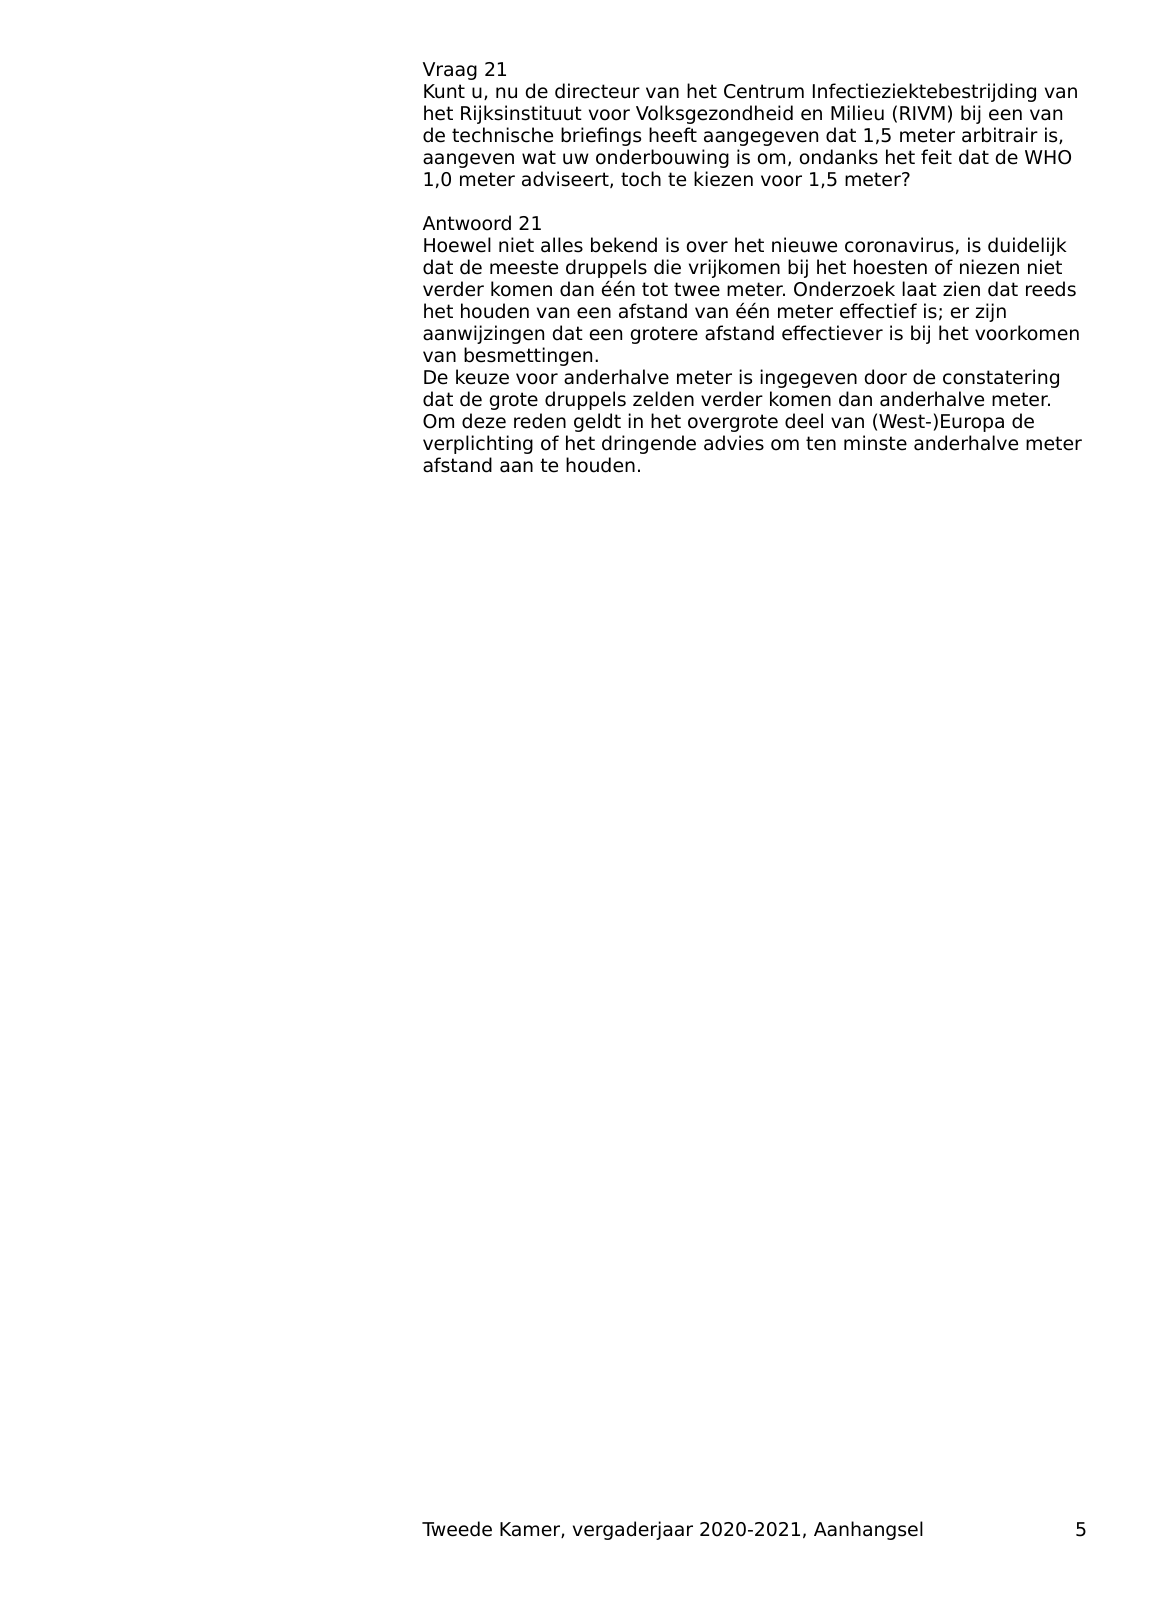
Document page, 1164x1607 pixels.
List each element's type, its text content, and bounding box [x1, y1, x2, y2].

text De keuze voor anderhalve meter is ingegeven door de constatering dat de grote druppels zelden verder komen dan anderhalve meter. Om deze reden geldt in het overgrote deel van (West-)Europa de verplichting of het dringende advies om ten minste anderhalve meter afstand aan te houden. [422, 367, 1087, 477]
text Vraag 21 [422, 59, 1087, 81]
text Antwoord 21 [422, 213, 1087, 235]
text Hoewel niet alles bekend is over het nieuwe coronavirus, is duidelijk dat de meeste druppels die vrijkomen bij het hoesten of niezen niet verder komen dan één tot twee meter. Onderzoek laat zien dat reeds het houden van een afstand van één meter effectief is; er zijn aanwijzingen dat een grotere afstand effectiever is bij het voorkomen van besmettingen. [422, 235, 1087, 367]
text Kunt u, nu de directeur van het Centrum Infectieziektebestrijding van het Rijksinstituut voor Volksgezondheid en Milieu (RIVM) bij een van de technische briefings heeft aangegeven dat 1,5 meter arbitrair is, aangeven wat uw onderbouwing is om, ondanks het feit dat de WHO 1,0 meter adviseert, toch te kiezen voor 1,5 meter? [422, 81, 1087, 191]
